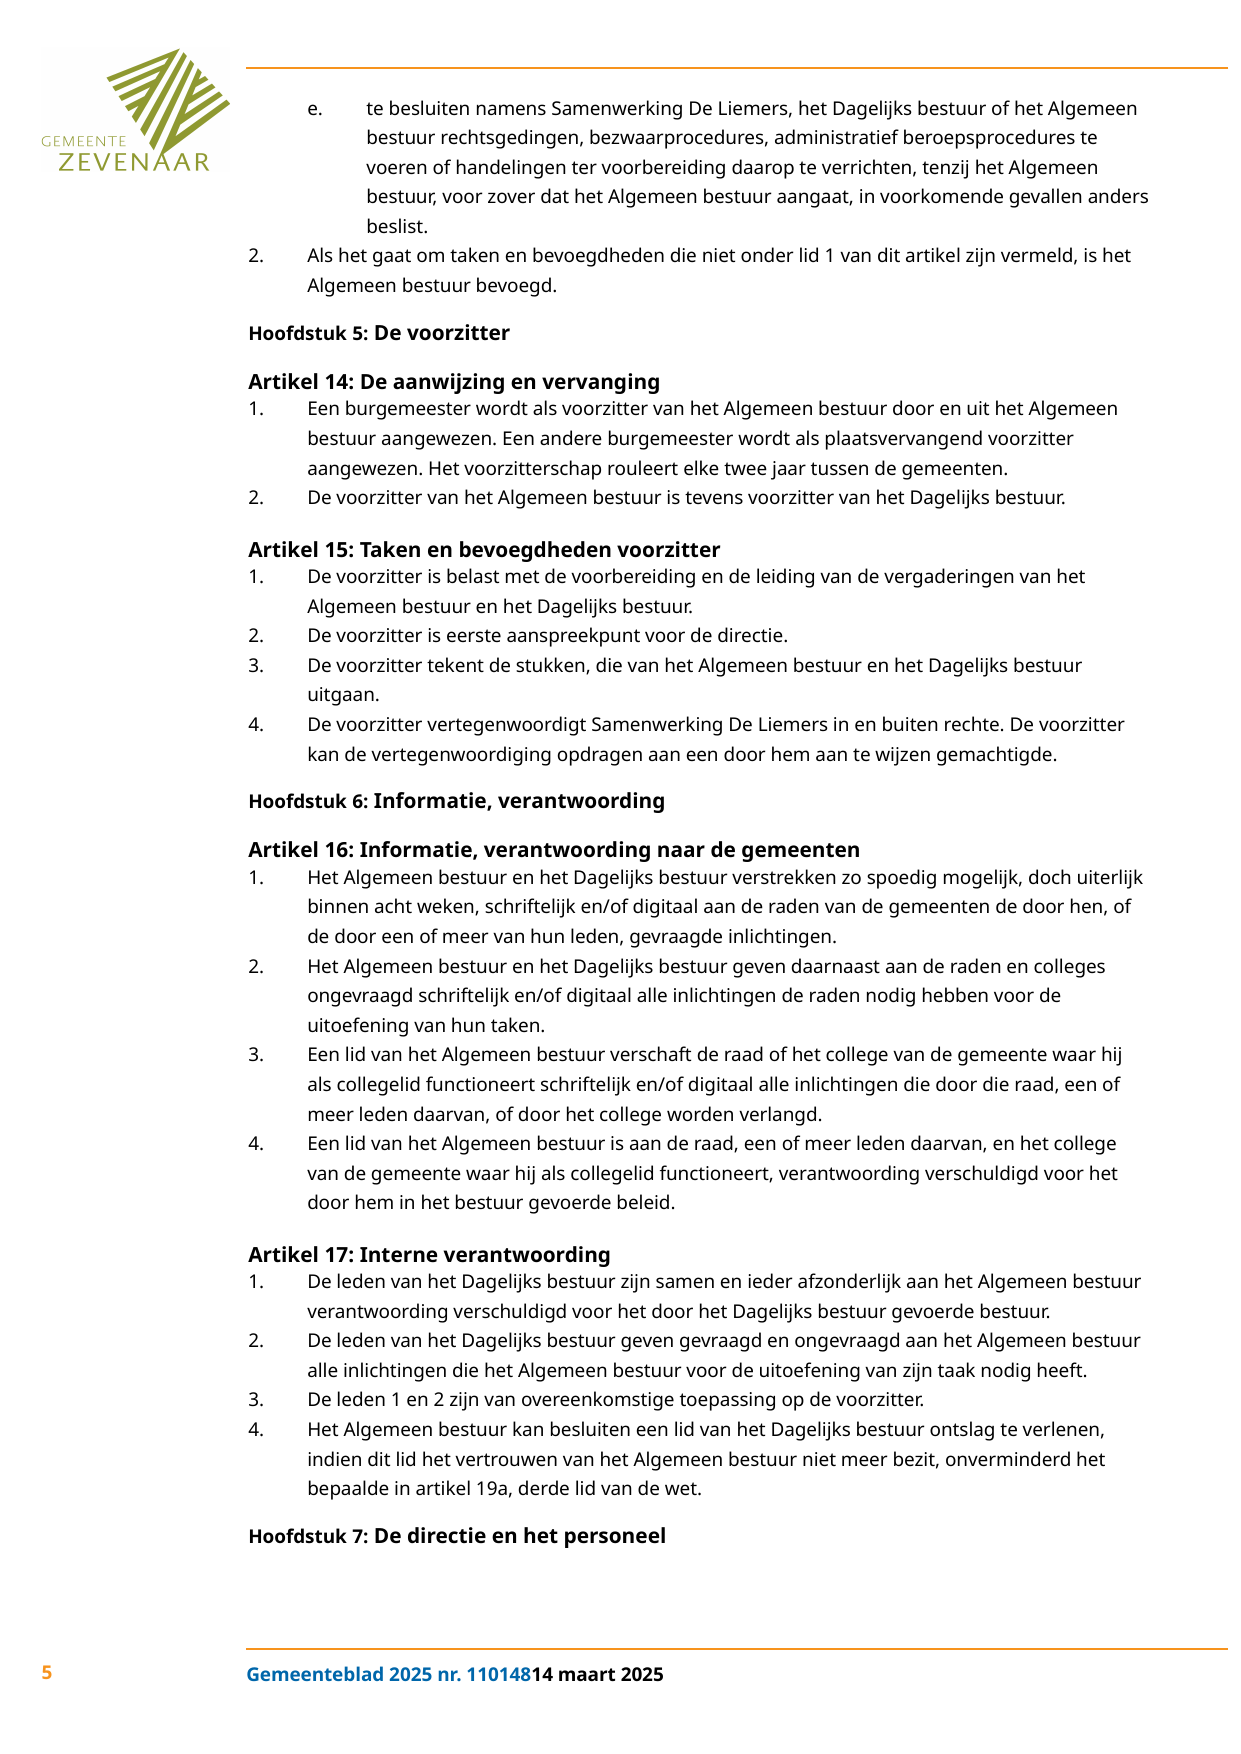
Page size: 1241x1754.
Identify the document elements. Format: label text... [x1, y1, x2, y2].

list De leden van het Dagelijks bestuur geven gevraagd en ongevraagd aan het Algemeen bestuur alle inlichtingen die het Algemeen bestuur voor de uitoefening van zijn taak nodig heeft. [248, 1327, 1152, 1383]
text Hoofdstuk 6: Informatie, verantwoording [248, 786, 1152, 815]
text Hoofdstuk 7: De directie en het personeel [248, 1521, 1152, 1549]
list De voorzitter is belast met de voorbereiding en de leiding van de vergaderingen van het Algemeen bestuur en het Dagelijks bestuur. [248, 563, 1152, 618]
list Een burgemeester wordt als voorzitter van het Algemeen bestuur door en uit het Algemeen bestuur aangewezen. Een andere burgemeester wordt als plaatsvervangend voorzitter aangewezen. Het voorzitterschap rouleert elke twee jaar tussen de gemeenten. [248, 396, 1152, 481]
list De voorzitter van het Algemeen bestuur is tevens voorzitter van het Dagelijks bestuur. [248, 484, 1152, 510]
list De leden 1 en 2 zijn van overeenkomstige toepassing op de voorzitter. [248, 1387, 1152, 1412]
list Als het gaat om taken en bevoegdheden die niet onder lid 1 van dit artikel zijn vermeld, is het Algemeen bestuur bevoegd. [248, 243, 1152, 298]
picture [41, 47, 231, 172]
list Het Algemeen bestuur en het Dagelijks bestuur geven daarnaast aan de raden en colleges ongevraagd schriftelijk en/of digitaal alle inlichtingen de raden nodig hebben voor de uitoefening van hun taken. [248, 953, 1152, 1038]
list Het Algemeen bestuur kan besluiten een lid van het Dagelijks bestuur ontslag te verlenen, indien dit lid het vertrouwen van het Algemeen bestuur niet meer bezit, onverminderd het bepaalde in artikel 19a, derde lid van de wet. [248, 1416, 1152, 1501]
list De leden van het Dagelijks bestuur zijn samen en ieder afzonderlijk aan het Algemeen bestuur verantwoording verschuldigd voor het door het Dagelijks bestuur gevoerde bestuur. [248, 1268, 1152, 1324]
list De voorzitter vertegenwoordigt Samenwerking De Liemers in en buiten rechte. De voorzitter kan de vertegenwoordiging opdragen aan een door hem aan te wijzen gemachtigde. [248, 711, 1152, 766]
text Artikel 17: Interne verantwoording [248, 1240, 1152, 1268]
text Artikel 14: De aanwijzing en vervanging [248, 367, 1152, 396]
list Een lid van het Algemeen bestuur verschaft de raad of het college van de gemeente waar hij als collegelid functioneert schriftelijk en/of digitaal alle inlichtingen die door die raad, een of meer leden daarvan, of door het college worden verlangd. [248, 1042, 1152, 1126]
list Een lid van het Algemeen bestuur is aan de raad, een of meer leden daarvan, en het college van de gemeente waar hij als collegelid functioneert, verantwoording verschuldigd voor het door hem in het bestuur gevoerde beleid. [248, 1130, 1152, 1215]
list Het Algemeen bestuur en het Dagelijks bestuur verstrekken zo spoedig mogelijk, doch uiterlijk binnen acht weken, schriftelijk en/of digitaal aan de raden van de gemeenten de door hen, of de door een of meer van hun leden, gevraagde inlichtingen. [248, 864, 1152, 949]
text Hoofdstuk 5: De voorzitter [248, 318, 1152, 346]
list De voorzitter tekent de stukken, die van het Algemeen bestuur en het Dagelijks bestuur uitgaan. [248, 652, 1152, 707]
text Artikel 16: Informatie, verantwoording naar de gemeenten [248, 836, 1152, 864]
list De voorzitter is eerste aanspreekpunt voor de directie. [248, 622, 1152, 648]
list te besluiten namens Samenwerking De Liemers, het Dagelijks bestuur of het Algemeen bestuur rechtsgedingen, bezwaarprocedures, administratief beroepsprocedures te voeren of handelingen ter voorbereiding daarop te verrichten, tenzij het Algemeen bestuur, voor zover dat het Algemeen bestuur aangaat, in voorkomende gevallen anders beslist. [307, 95, 1152, 239]
text Artikel 15: Taken en bevoegdheden voorzitter [248, 535, 1152, 563]
